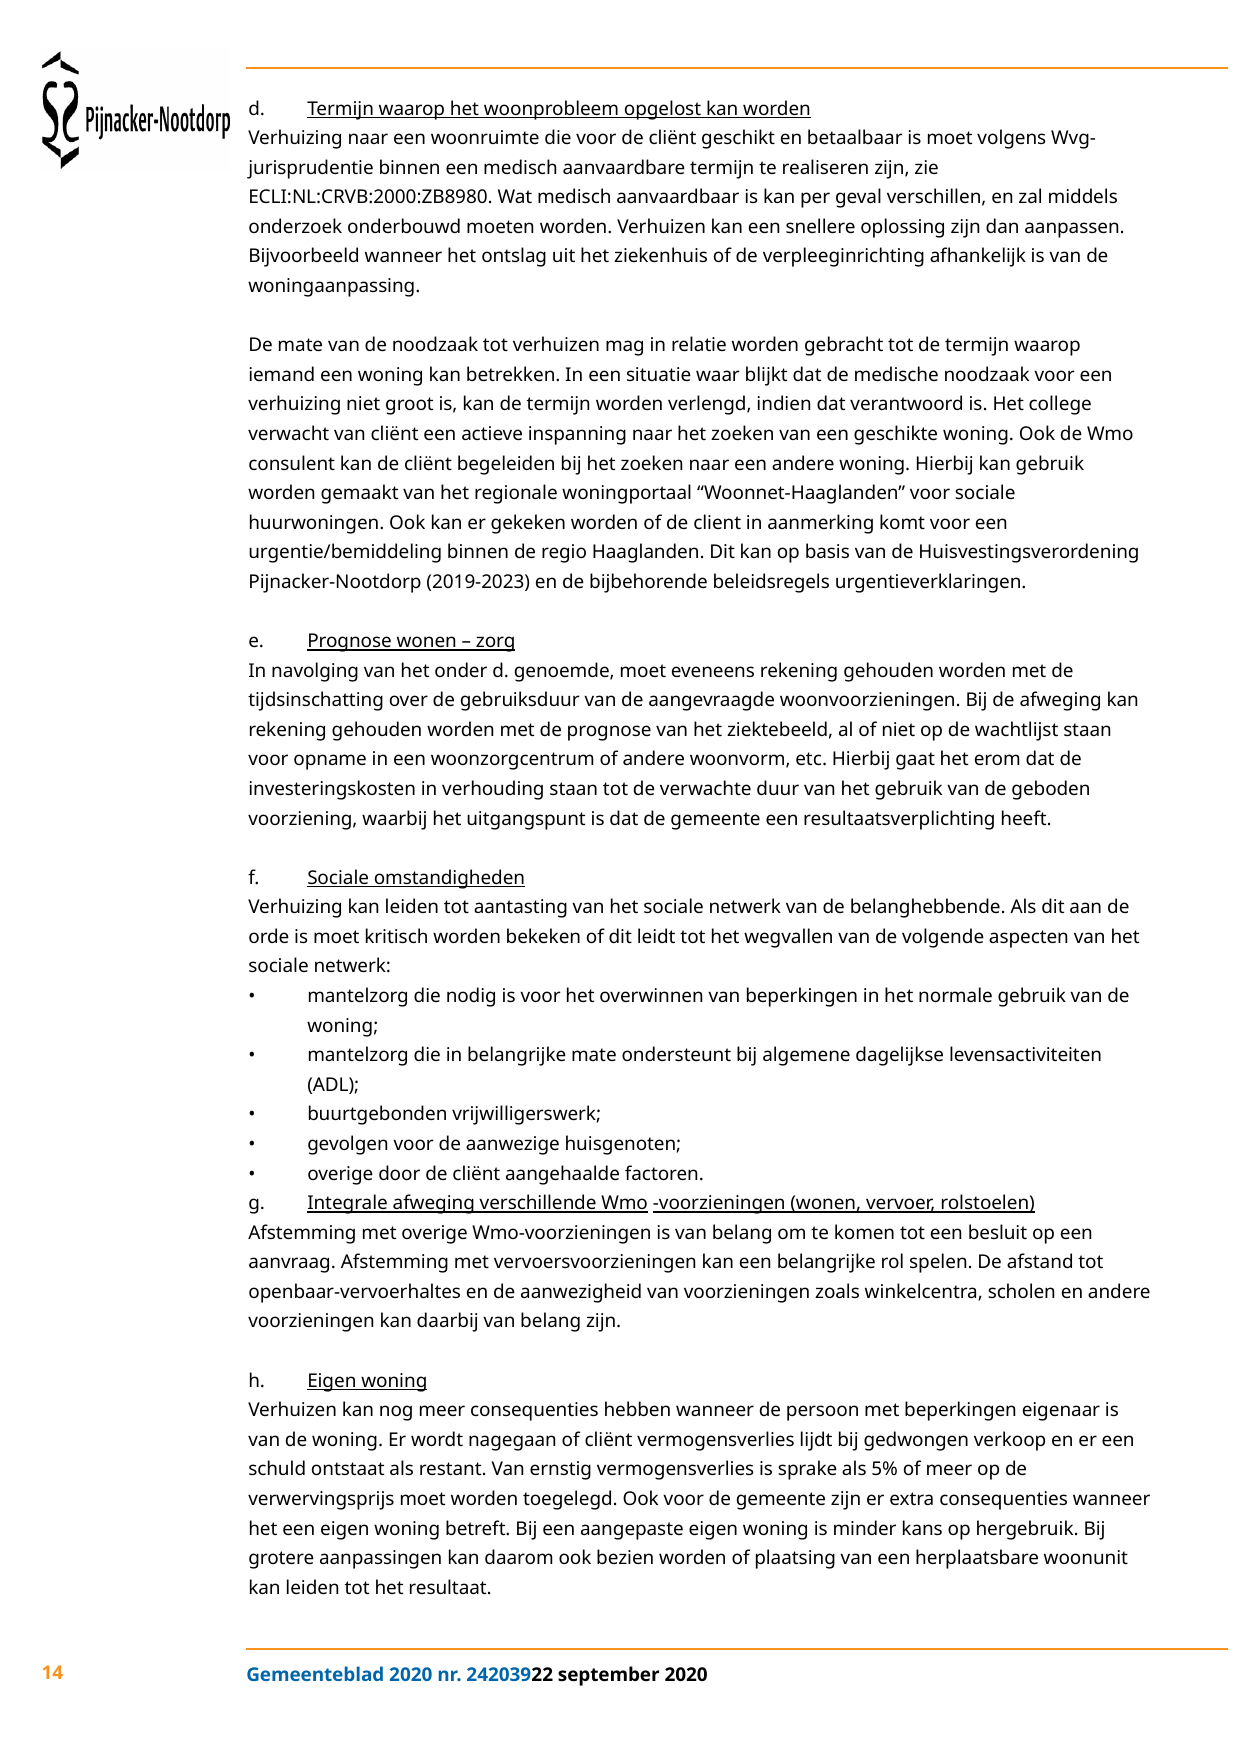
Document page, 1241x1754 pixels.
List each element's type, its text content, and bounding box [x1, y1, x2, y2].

text In navolging van het onder d. genoemde, moet eveneens rekening gehouden worden met de tijdsinschatting over de gebruiksduur van de aangevraagde woonvoorzieningen. Bij de afweging kan rekening gehouden worden met de prognose van het ziektebeeld, al of niet op de wachtlijst staan voor opname in een woonzorgcentrum of andere woonvorm, etc. Hierbij gaat het erom dat de investeringskosten in verhouding staan tot de verwachte duur van het gebruik van de geboden voorziening, waarbij het uitgangspunt is dat de gemeente een resultaatsverplichting heeft. [248, 657, 1152, 831]
list Sociale omstandigheden [248, 864, 1152, 890]
text Verhuizing kan leiden tot aantasting van het sociale netwerk van de belanghebbende. Als dit aan de orde is moet kritisch worden bekeken of dit leidt tot het wegvallen van de volgende aspecten van het sociale netwerk: [248, 893, 1152, 978]
list mantelzorg die in belangrijke mate ondersteunt bij algemene dagelijkse levensactiviteiten (ADL); [248, 1041, 1152, 1097]
list Prognose wonen – zorg [248, 627, 1152, 653]
list gevolgen voor de aanwezige huisgenoten; [248, 1130, 1152, 1156]
text De mate van de noodzaak tot verhuizen mag in relatie worden gebracht tot de termijn waarop iemand een woning kan betrekken. In een situatie waar blijkt dat de medische noodzaak voor een verhuizing niet groot is, kan de termijn worden verlengd, indien dat verantwoord is. Het college verwacht van cliënt een actieve inspanning naar het zoeken van een geschikte woning. Ook de Wmo consulent kan de cliënt begeleiden bij het zoeken naar een andere woning. Hierbij kan gebruik worden gemaakt van het regionale woningportaal “Woonnet-Haaglanden” voor sociale huurwoningen. Ook kan er gekeken worden of de client in aanmerking komt voor een urgentie/bemiddeling binnen de regio Haaglanden. Dit kan op basis van de Huisvestingsverordening Pijnacker-Nootdorp (2019-2023) en de bijbehorende beleidsregels urgentieverklaringen. [248, 331, 1152, 594]
text Afstemming met overige Wmo-voorzieningen is van belang om te komen tot een besluit op een aanvraag. Afstemming met vervoersvoorzieningen kan een belangrijke rol spelen. De afstand tot openbaar-vervoerhaltes en de aanwezigheid van voorzieningen zoals winkelcentra, scholen en andere voorzieningen kan daarbij van belang zijn. [248, 1219, 1152, 1333]
picture [41, 47, 231, 172]
text Verhuizing naar een woonruimte die voor de cliënt geschikt en betaalbaar is moet volgens Wvg-jurisprudentie binnen een medisch aanvaardbare termijn te realiseren zijn, zie ECLI:NL:CRVB:2000:ZB8980. Wat medisch aanvaardbaar is kan per geval verschillen, en zal middels onderzoek onderbouwd moeten worden. Verhuizen kan een snellere oplossing zijn dan aanpassen. Bijvoorbeeld wanneer het ontslag uit het ziekenhuis of de verpleeginrichting afhankelijk is van de woningaanpassing. [248, 124, 1152, 298]
list Termijn waarop het woonprobleem opgelost kan worden [248, 95, 1152, 121]
list overige door de cliënt aangehaalde factoren. [248, 1160, 1152, 1186]
list Eigen woning [248, 1367, 1152, 1393]
list buurtgebonden vrijwilligerswerk; [248, 1101, 1152, 1126]
list Integrale afweging verschillende Wmo -voorzieningen (wonen, vervoer, rolstoelen) [248, 1189, 1152, 1215]
list mantelzorg die nodig is voor het overwinnen van beperkingen in het normale gebruik van de woning; [248, 982, 1152, 1038]
text Verhuizen kan nog meer consequenties hebben wanneer de persoon met beperkingen eigenaar is van de woning. Er wordt nagegaan of cliënt vermogensverlies lijdt bij gedwongen verkoop en er een schuld ontstaat als restant. Van ernstig vermogensverlies is sprake als 5% of meer op de verwervingsprijs moet worden toegelegd. Ook voor de gemeente zijn er extra consequenties wanneer het een eigen woning betreft. Bij een aangepaste eigen woning is minder kans op hergebruik. Bij grotere aanpassingen kan daarom ook bezien worden of plaatsing van een herplaatsbare woonunit kan leiden tot het resultaat. [248, 1396, 1152, 1600]
